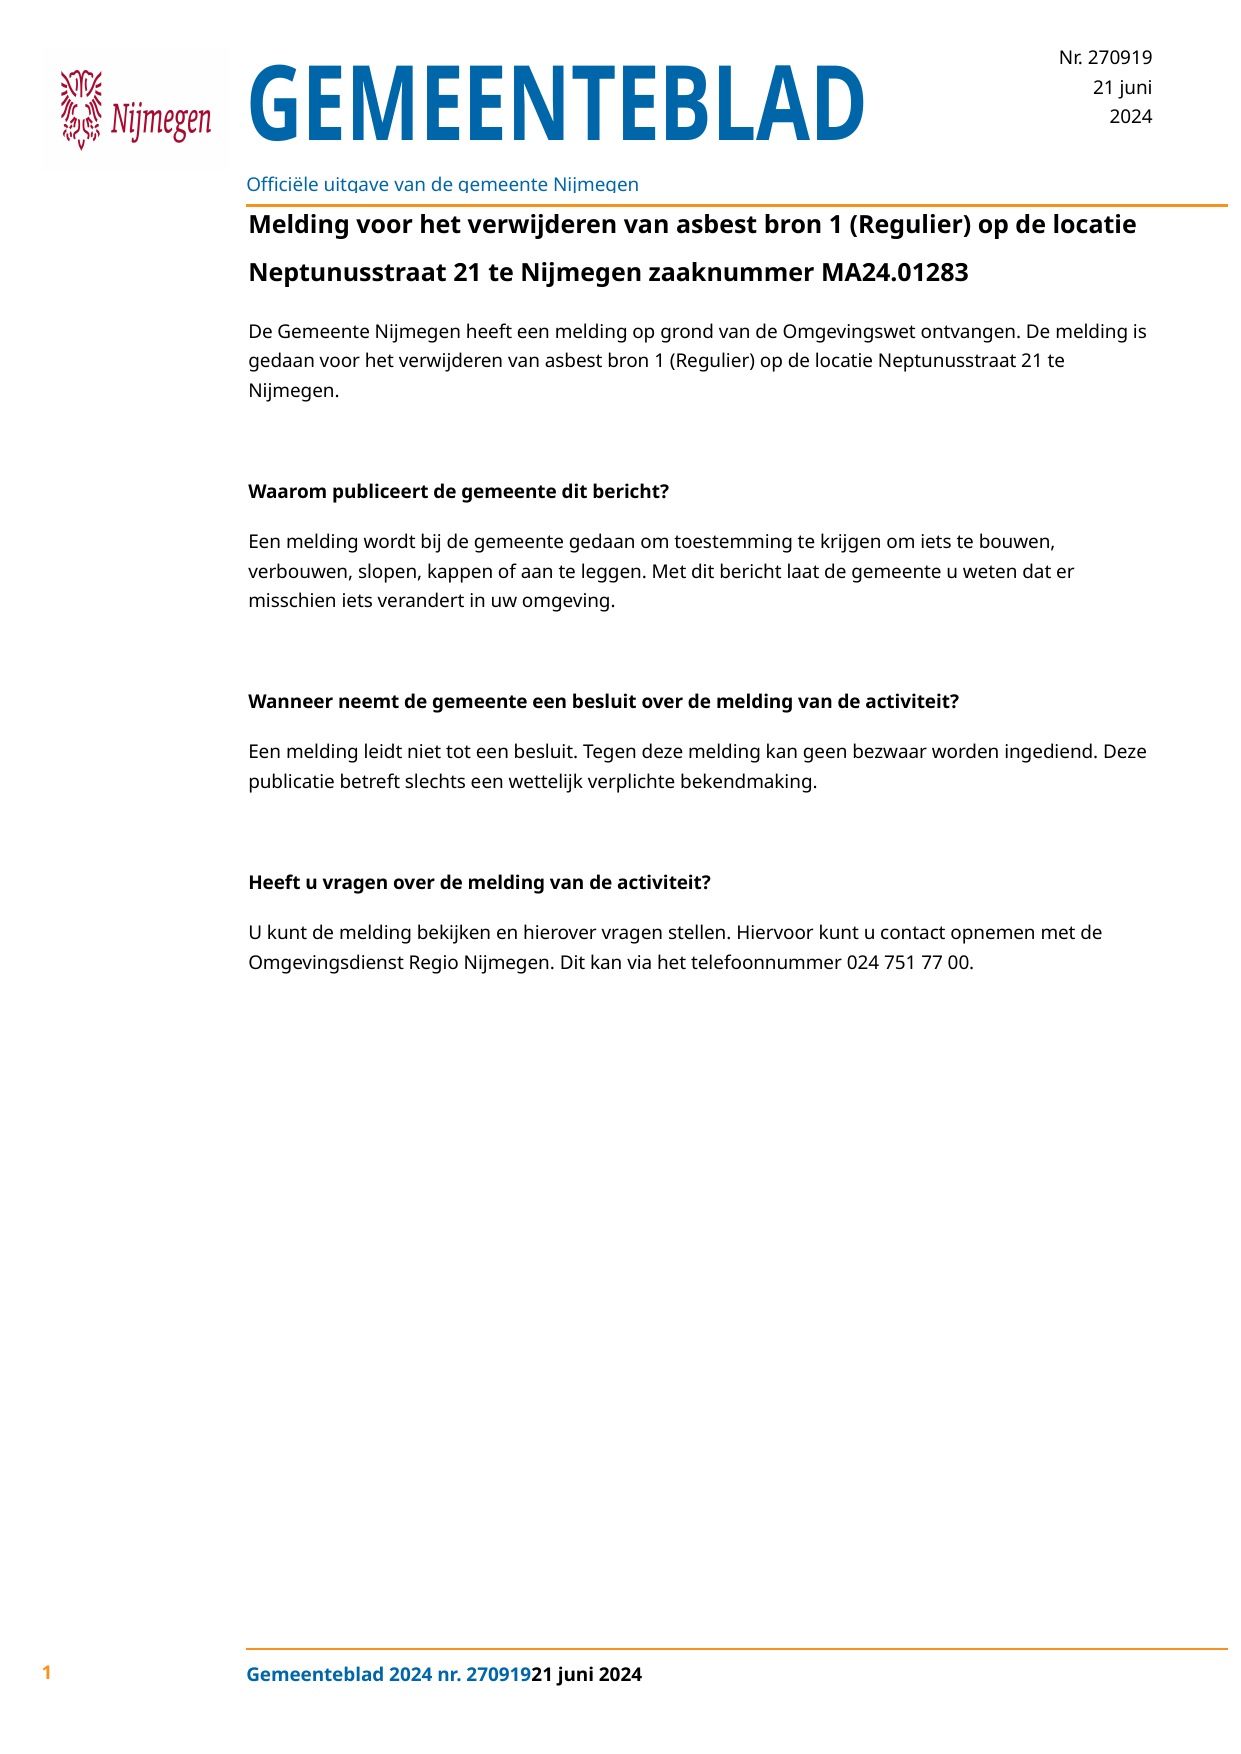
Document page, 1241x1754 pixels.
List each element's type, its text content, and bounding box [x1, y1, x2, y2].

picture [41, 47, 231, 172]
text Heeft u vragen over de melding van de activiteit? [248, 869, 1152, 895]
text Wanneer neemt de gemeente een besluit over de melding van de activiteit? [248, 688, 1152, 714]
text Een melding wordt bij de gemeente gedaan om toestemming te krijgen om iets te bouwen, verbouwen, slopen, kappen of aan te leggen. Met dit bericht laat de gemeente u weten dat er misschien iets verandert in uw omgeving. [248, 528, 1152, 613]
text Een melding leidt niet tot een besluit. Tegen deze melding kan geen bezwaar worden ingediend. Deze publicatie betreft slechts een wettelijk verplichte bekendmaking. [248, 739, 1152, 794]
text U kunt de melding bekijken en hierover vragen stellen. Hiervoor kunt u contact opnemen met de Omgevingsdienst Regio Nijmegen. Dit kan via het telefoonnummer 024 751 77 00. [248, 919, 1152, 975]
text Waarom publiceert de gemeente dit bericht? [248, 478, 1152, 504]
text Melding voor het verwijderen van asbest bron 1 (Regulier) op de locatie Neptunusstraat 21 te Nijmegen zaaknummer MA24.01283 [248, 207, 1152, 288]
text De Gemeente Nijmegen heeft een melding op grond van de Omgevingswet ontvangen. De melding is gedaan voor het verwijderen van asbest bron 1 (Regulier) op de locatie Neptunusstraat 21 te Nijmegen. [248, 318, 1152, 403]
